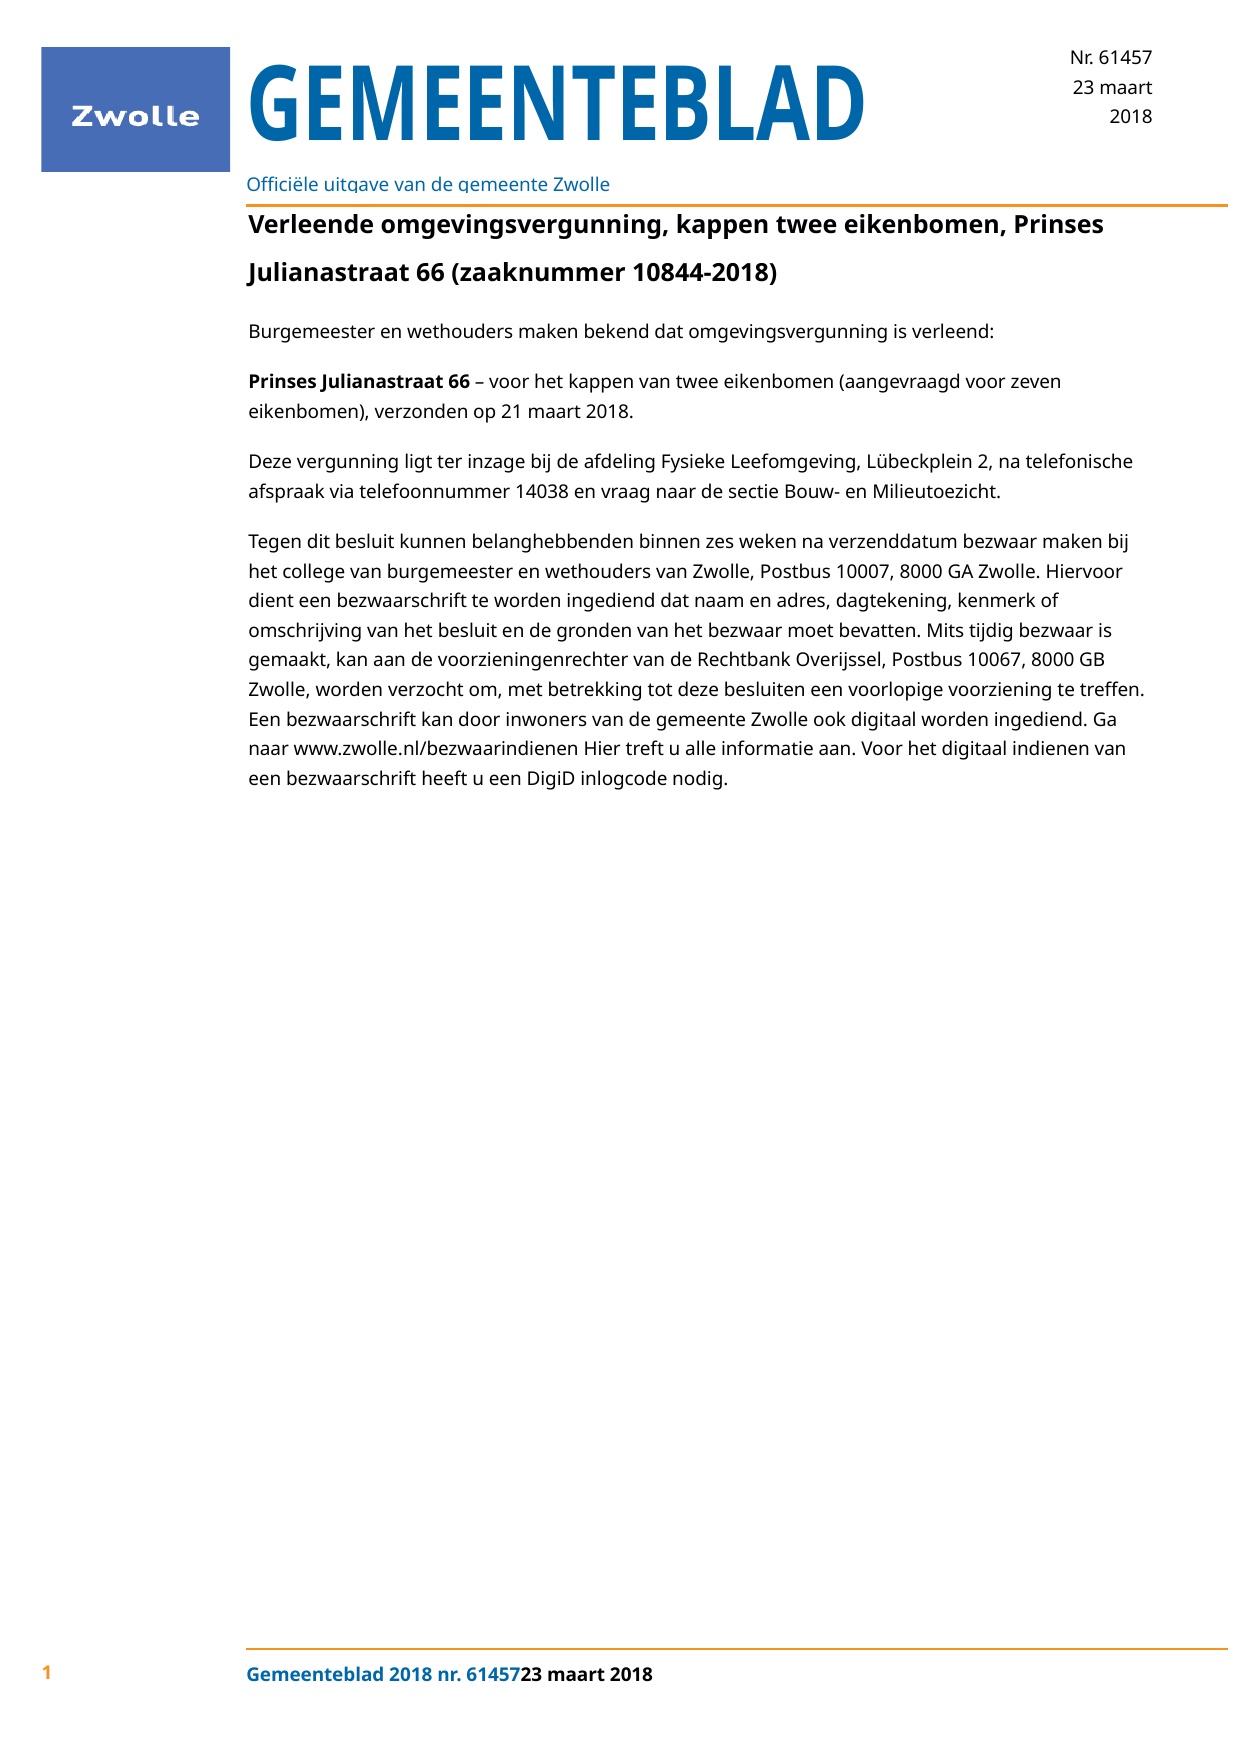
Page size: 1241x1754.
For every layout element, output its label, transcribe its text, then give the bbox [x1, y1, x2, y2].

text Verleende omgevingsvergunning, kappen twee eikenbomen, Prinses Julianastraat 66 (zaaknummer 10844-2018) [248, 207, 1152, 288]
text Burgemeester en wethouders maken bekend dat omgevingsvergunning is verleend: [248, 318, 1152, 344]
text Prinses Julianastraat 66 – voor het kappen van twee eikenbomen (aangevraagd voor zeven eikenbomen), verzonden op 21 maart 2018. [248, 368, 1152, 424]
picture [41, 47, 231, 172]
text Deze vergunning ligt ter inzage bij de afdeling Fysieke Leefomgeving, Lübeckplein 2, na telefonische afspraak via telefoonnummer 14038 en vraag naar de sectie Bouw- en Milieutoezicht. [248, 448, 1152, 504]
text Tegen dit besluit kunnen belanghebbenden binnen zes weken na verzenddatum bezwaar maken bij het college van burgemeester en wethouders van Zwolle, Postbus 10007, 8000 GA Zwolle. Hiervoor dient een bezwaarschrift te worden ingediend dat naam en adres, dagtekening, kenmerk of omschrijving van het besluit en de gronden van het bezwaar moet bevatten. Mits tijdig bezwaar is gemaakt, kan aan de voorzieningenrechter van de Rechtbank Overijssel, Postbus 10067, 8000 GB Zwolle, worden verzocht om, met betrekking tot deze besluiten een voorlopige voorziening te treffen. Een bezwaarschrift kan door inwoners van de gemeente Zwolle ook digitaal worden ingediend. Ga naar www.zwolle.nl/bezwaarindienen Hier treft u alle informatie aan. Voor het digitaal indienen van een bezwaarschrift heeft u een DigiD inlogcode nodig. [248, 528, 1152, 791]
